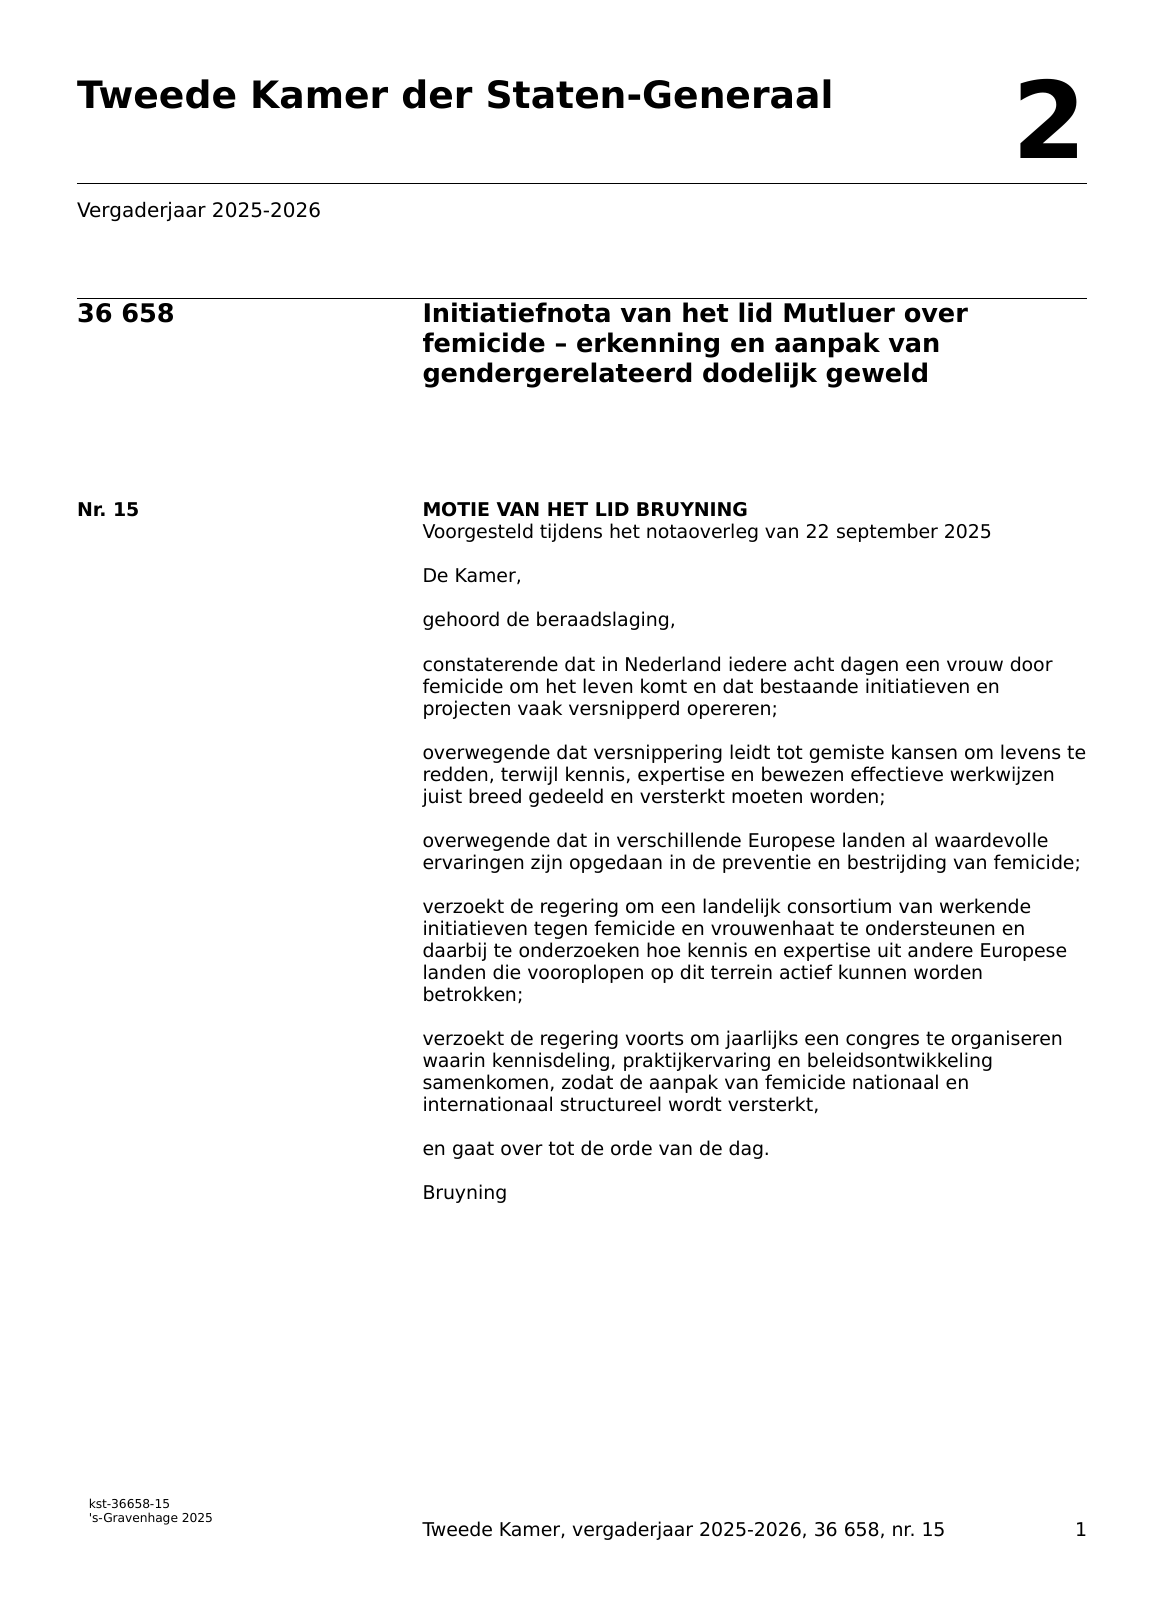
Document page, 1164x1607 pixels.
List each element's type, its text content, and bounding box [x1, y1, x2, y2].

subtitle Nr. 15 MOTIE VAN HET LID BRUYNING [77, 499, 1087, 521]
text verzoekt de regering om een landelijk consortium van werkende initiatieven tegen femicide en vrouwenhaat te ondersteunen en daarbij te onderzoeken hoe kennis en expertise uit andere Europese landen die vooroplopen op dit terrein actief kunnen worden betrokken; [422, 896, 1087, 1006]
text 's-Gravenhage 2025 [88, 1511, 323, 1525]
text en gaat over tot de orde van de dag. [422, 1138, 1087, 1160]
text overwegende dat in verschillende Europese landen al waardevolle ervaringen zijn opgedaan in de preventie en bestrijding van femicide; [422, 830, 1087, 874]
text Voorgesteld tijdens het notaoverleg van 22 september 2025 [422, 521, 1087, 543]
table_header Tweede Kamer der Staten-Generaal [77, 59, 886, 183]
text kst-36658-15 [88, 1497, 323, 1511]
table_header 2 [886, 59, 1087, 183]
text De Kamer, [422, 565, 1087, 587]
table_cell Vergaderjaar 2025-2026 [77, 184, 1087, 298]
text verzoekt de regering voorts om jaarlijks een congres te organiseren waarin kennisdeling, praktijkervaring en beleidsontwikkeling samenkomen, zodat de aanpak van femicide nationaal en internationaal structureel wordt versterkt, [422, 1028, 1087, 1116]
text overwegende dat versnippering leidt tot gemiste kansen om levens te redden, terwijl kennis, expertise en bewezen effectieve werkwijzen juist breed gedeeld en versterkt moeten worden; [422, 742, 1087, 808]
text gehoord de beraadslaging, [422, 609, 1087, 631]
subtitle 36 658 Initiatiefnota van het lid Mutluer over femicide – erkenning en aanpak van gendergerelateerd dodelijk geweld [77, 299, 1087, 388]
text constaterende dat in Nederland iedere acht dagen een vrouw door femicide om het leven komt en dat bestaande initiatieven en projecten vaak versnipperd opereren; [422, 653, 1087, 719]
text Bruyning [422, 1182, 1087, 1204]
